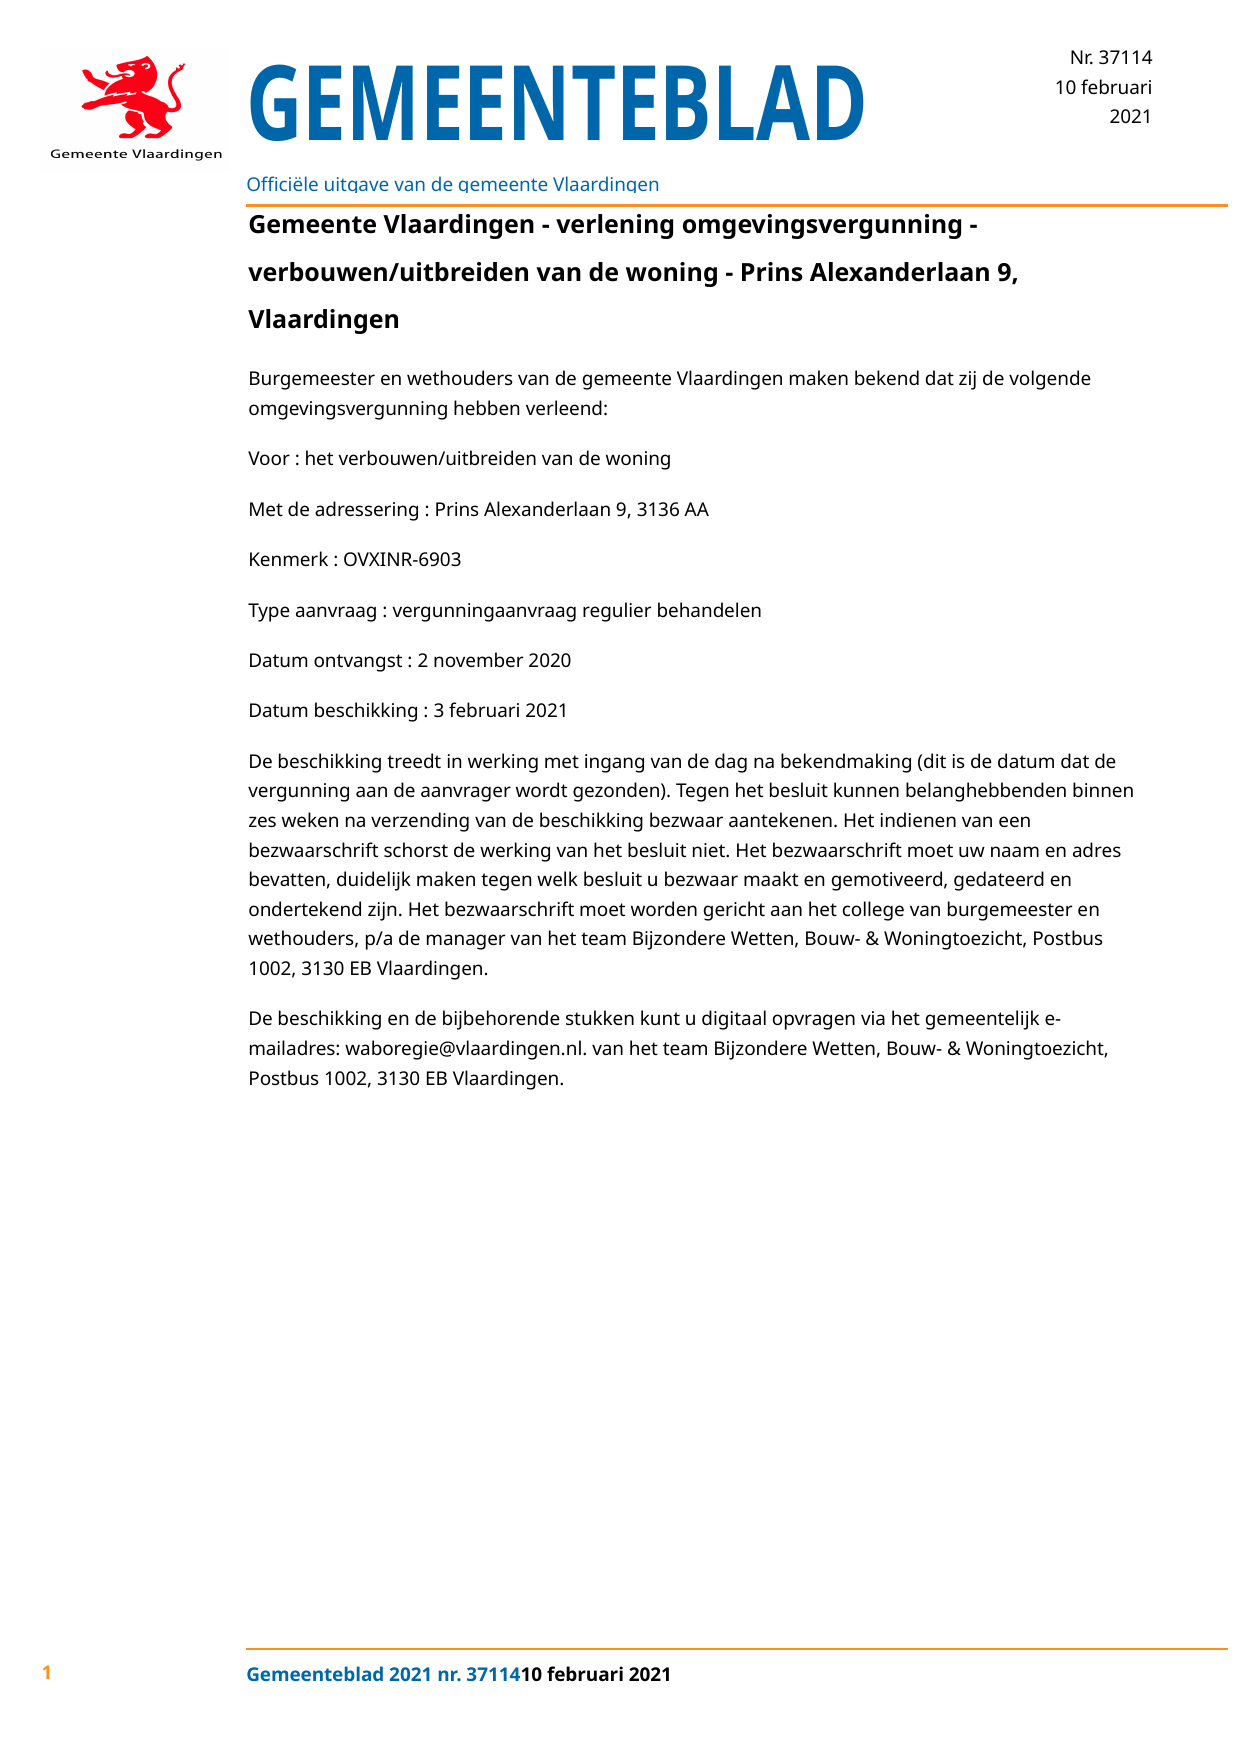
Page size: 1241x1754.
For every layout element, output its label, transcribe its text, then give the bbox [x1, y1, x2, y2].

text Kenmerk : OVXINR-6903 [248, 546, 1152, 572]
picture [41, 47, 231, 172]
text Datum ontvangst : 2 november 2020 [248, 647, 1152, 673]
text De beschikking treedt in werking met ingang van de dag na bekendmaking (dit is de datum dat de vergunning aan de aanvrager wordt gezonden). Tegen het besluit kunnen belanghebbenden binnen zes weken na verzending van de beschikking bezwaar aantekenen. Het indienen van een bezwaarschrift schorst de werking van het besluit niet. Het bezwaarschrift moet uw naam en adres bevatten, duidelijk maken tegen welk besluit u bezwaar maakt en gemotiveerd, gedateerd en ondertekend zijn. Het bezwaarschrift moet worden gericht aan het college van burgemeester en wethouders, p/a de manager van het team Bijzondere Wetten, Bouw- & Woningtoezicht, Postbus 1002, 3130 EB Vlaardingen. [248, 748, 1152, 981]
text Voor : het verbouwen/uitbreiden van de woning [248, 446, 1152, 471]
text Burgemeester en wethouders van de gemeente Vlaardingen maken bekend dat zij de volgende omgevingsvergunning hebben verleend: [248, 366, 1152, 421]
text Met de adressering : Prins Alexanderlaan 9, 3136 AA [248, 496, 1152, 522]
text Datum beschikking : 3 februari 2021 [248, 698, 1152, 723]
text Type aanvraag : vergunningaanvraag regulier behandelen [248, 597, 1152, 622]
text Gemeente Vlaardingen - verlening omgevingsvergunning - verbouwen/uitbreiden van de woning - Prins Alexanderlaan 9, Vlaardingen [248, 207, 1152, 336]
text De beschikking en de bijbehorende stukken kunt u digitaal opvragen via het gemeentelijk e-mailadres: waboregie@vlaardingen.nl. van het team Bijzondere Wetten, Bouw- & Woningtoezicht, Postbus 1002, 3130 EB Vlaardingen. [248, 1006, 1152, 1090]
